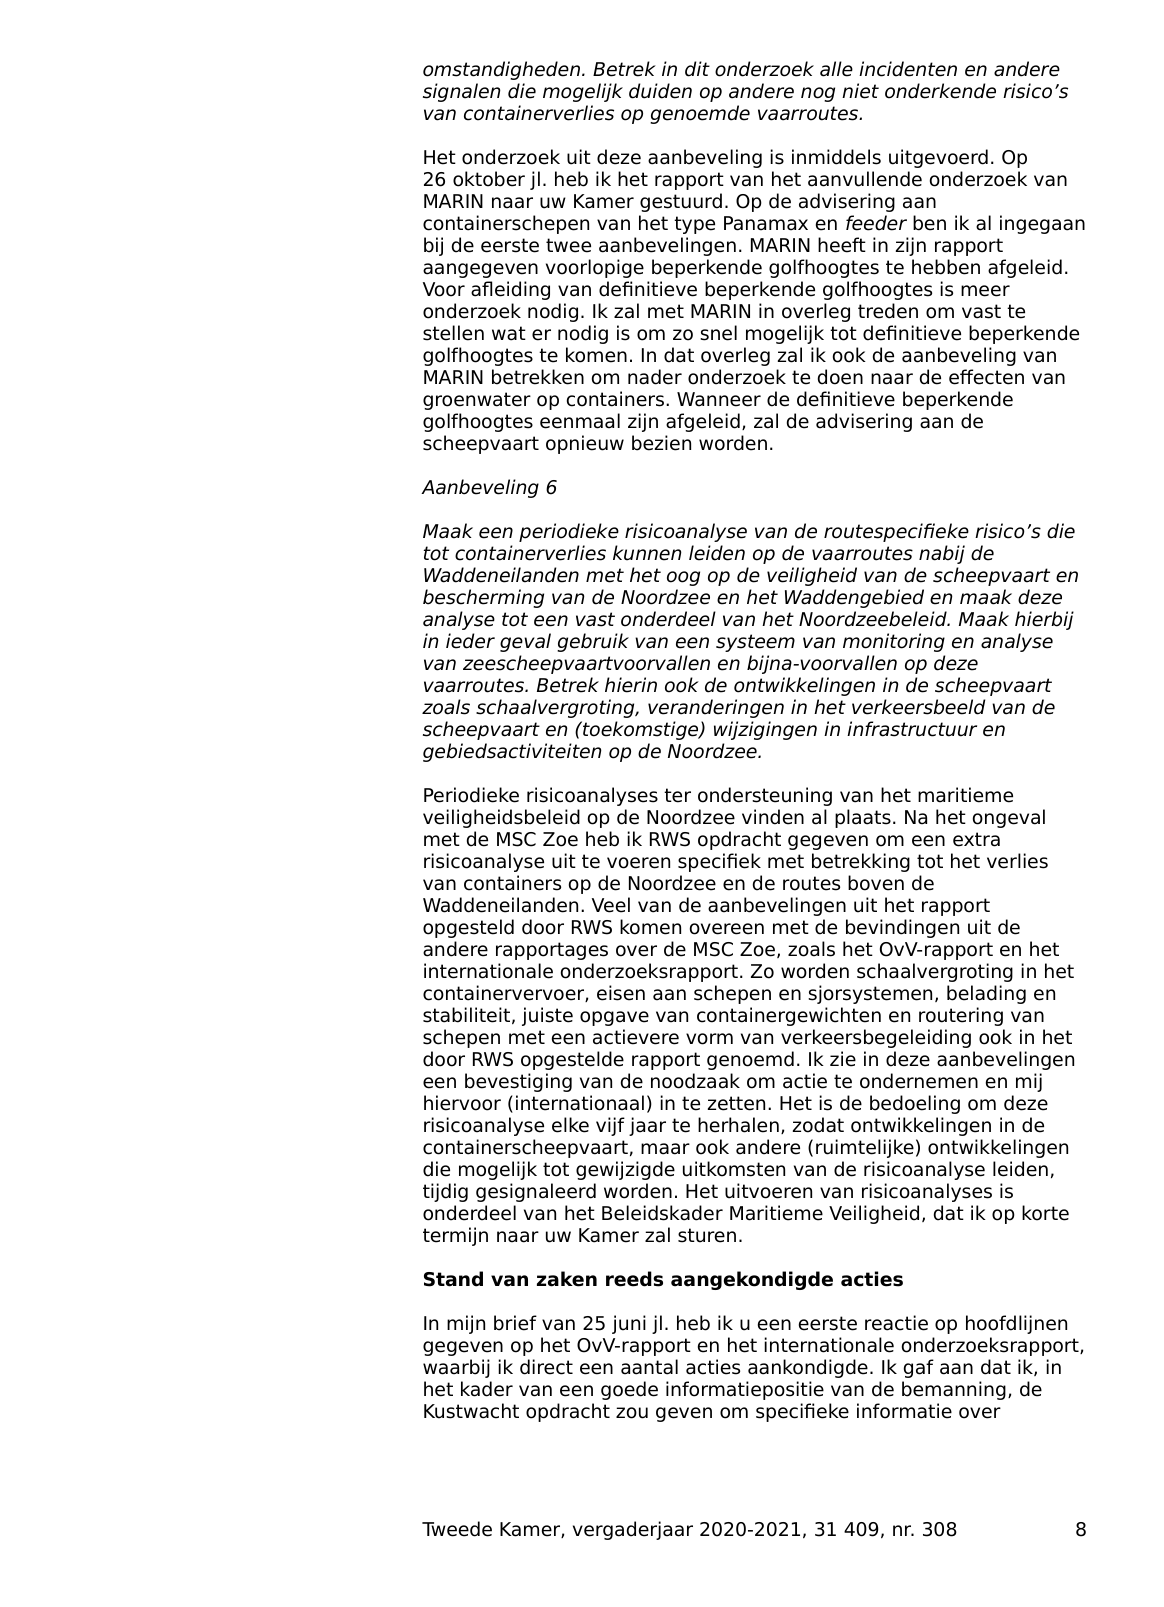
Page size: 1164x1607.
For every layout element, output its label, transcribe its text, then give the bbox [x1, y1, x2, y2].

text Het onderzoek uit deze aanbeveling is inmiddels uitgevoerd. Op 26 oktober jl. heb ik het rapport van het aanvullende onderzoek van MARIN naar uw Kamer gestuurd. Op de advisering aan containerschepen van het type Panamax en feeder ben ik al ingegaan bij de eerste twee aanbevelingen. MARIN heeft in zijn rapport aangegeven voorlopige beperkende golfhoogtes te hebben afgeleid. Voor afleiding van definitieve beperkende golfhoogtes is meer onderzoek nodig. Ik zal met MARIN in overleg treden om vast te stellen wat er nodig is om zo snel mogelijk tot definitieve beperkende golfhoogtes te komen. In dat overleg zal ik ook de aanbeveling van MARIN betrekken om nader onderzoek te doen naar de effecten van groenwater op containers. Wanneer de definitieve beperkende golfhoogtes eenmaal zijn afgeleid, zal de advisering aan de scheepvaart opnieuw bezien worden. [422, 147, 1087, 455]
text omstandigheden. Betrek in dit onderzoek alle incidenten en andere signalen die mogelijk duiden op andere nog niet onderkende risico’s van containerverlies op genoemde vaarroutes. [422, 59, 1087, 125]
text Maak een periodieke risicoanalyse van de routespecifieke risico’s die tot containerverlies kunnen leiden op de vaarroutes nabij de Waddeneilanden met het oog op de veiligheid van de scheepvaart en bescherming van de Noordzee en het Waddengebied en maak deze analyse tot een vast onderdeel van het Noordzeebeleid. Maak hierbij in ieder geval gebruik van een systeem van monitoring en analyse van zeescheepvaartvoorvallen en bijna-voorvallen op deze vaarroutes. Betrek hierin ook de ontwikkelingen in de scheepvaart zoals schaalvergroting, veranderingen in het verkeersbeeld van de scheepvaart en (toekomstige) wijzigingen in infrastructuur en gebiedsactiviteiten op de Noordzee. [422, 521, 1087, 763]
subtitle Aanbeveling 6 [422, 477, 1087, 499]
text Periodieke risicoanalyses ter ondersteuning van het maritieme veiligheidsbeleid op de Noordzee vinden al plaats. Na het ongeval met de MSC Zoe heb ik RWS opdracht gegeven om een extra risicoanalyse uit te voeren specifiek met betrekking tot het verlies van containers op de Noordzee en de routes boven de Waddeneilanden. Veel van de aanbevelingen uit het rapport opgesteld door RWS komen overeen met de bevindingen uit de andere rapportages over de MSC Zoe, zoals het OvV-rapport en het internationale onderzoeksrapport. Zo worden schaalvergroting in het containervervoer, eisen aan schepen en sjorsystemen, belading en stabiliteit, juiste opgave van containergewichten en routering van schepen met een actievere vorm van verkeersbegeleiding ook in het door RWS opgestelde rapport genoemd. Ik zie in deze aanbevelingen een bevestiging van de noodzaak om actie te ondernemen en mij hiervoor (internationaal) in te zetten. Het is de bedoeling om deze risicoanalyse elke vijf jaar te herhalen, zodat ontwikkelingen in de containerscheepvaart, maar ook andere (ruimtelijke) ontwikkelingen die mogelijk tot gewijzigde uitkomsten van de risicoanalyse leiden, tijdig gesignaleerd worden. Het uitvoeren van risicoanalyses is onderdeel van het Beleidskader Maritieme Veiligheid, dat ik op korte termijn naar uw Kamer zal sturen. [422, 785, 1087, 1247]
text In mijn brief van 25 juni jl. heb ik u een eerste reactie op hoofdlijnen gegeven op het OvV-rapport en het internationale onderzoeksrapport, waarbij ik direct een aantal acties aankondigde. Ik gaf aan dat ik, in het kader van een goede informatiepositie van de bemanning, de Kustwacht opdracht zou geven om specifieke informatie over [422, 1313, 1087, 1423]
subtitle Stand van zaken reeds aangekondigde acties [422, 1269, 1087, 1291]
